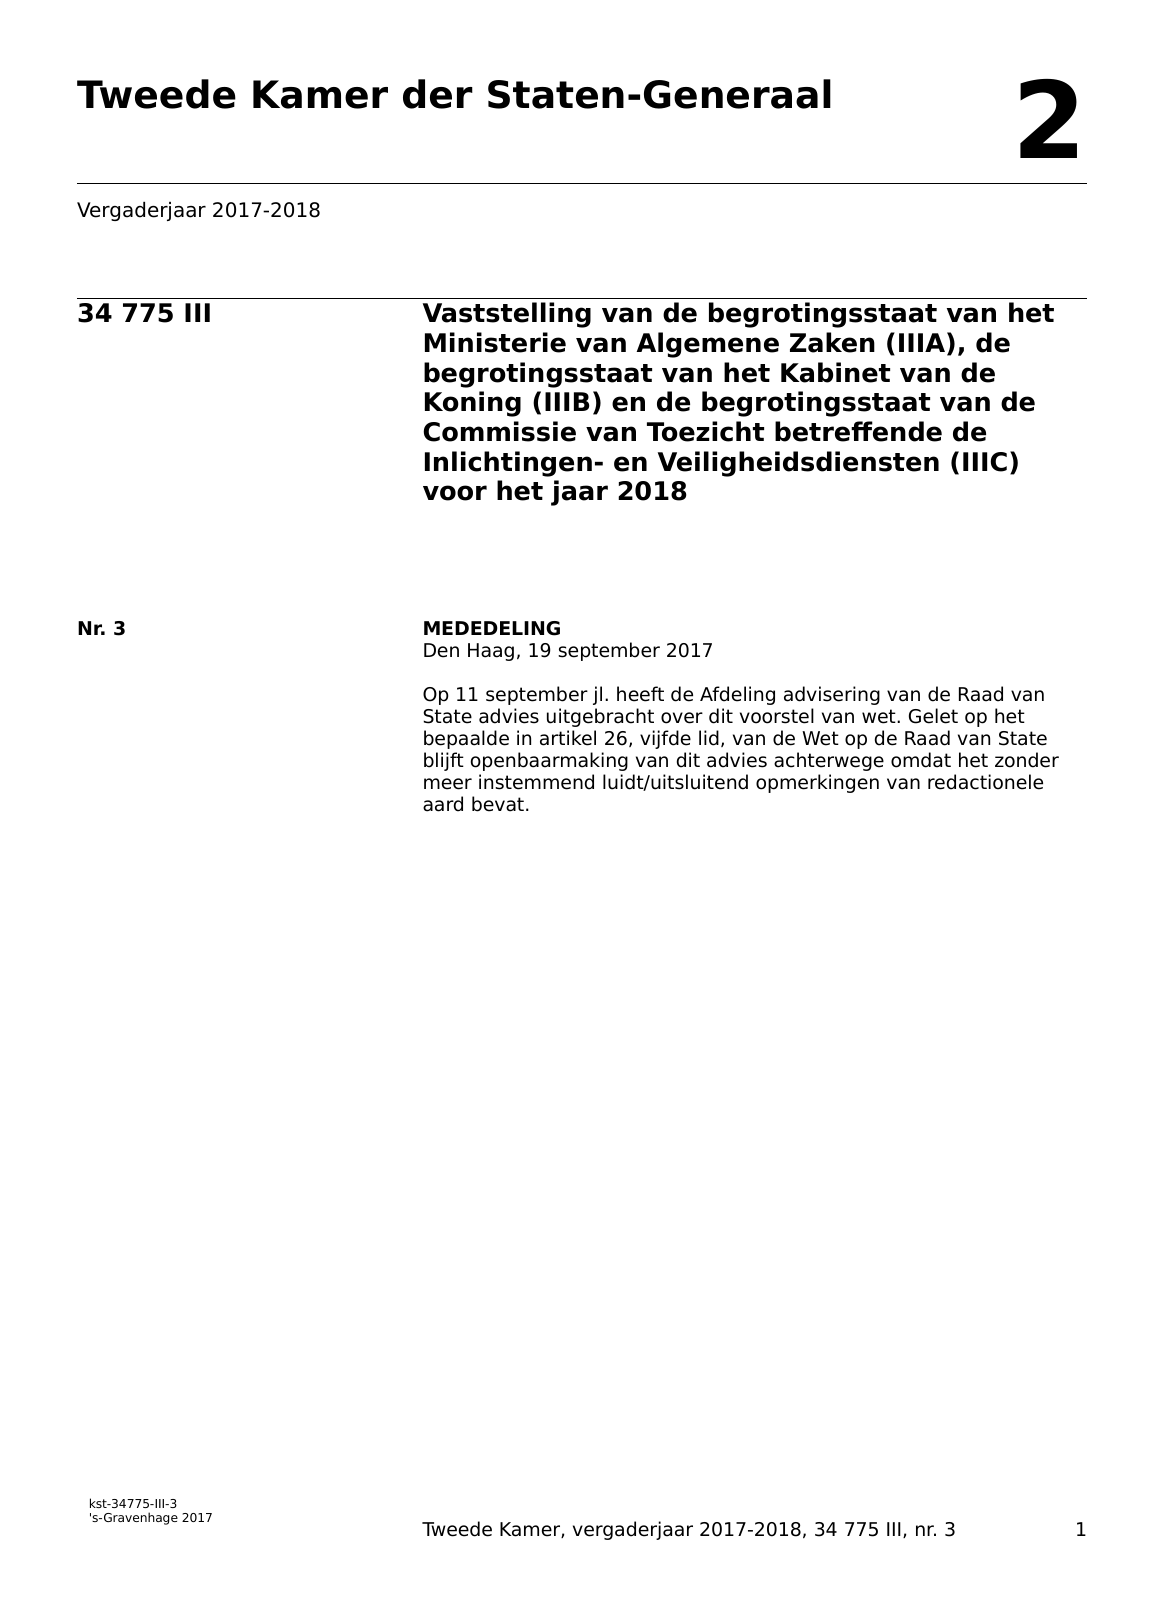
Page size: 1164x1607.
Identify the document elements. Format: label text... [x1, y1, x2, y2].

text Op 11 september jl. heeft de Afdeling advisering van de Raad van State advies uitgebracht over dit voorstel van wet. Gelet op het bepaalde in artikel 26, vijfde lid, van de Wet op de Raad van State blijft openbaarmaking van dit advies achterwege omdat het zonder meer instemmend luidt/uitsluitend opmerkingen van redactionele aard bevat. [422, 684, 1087, 816]
text Den Haag, 19 september 2017 [422, 640, 1087, 662]
table_cell Vergaderjaar 2017-2018 [77, 184, 1087, 298]
subtitle Nr. 3 MEDEDELING [77, 618, 1087, 640]
table_header 2 [886, 59, 1087, 183]
subtitle 34 775 III Vaststelling van de begrotingsstaat van het Ministerie van Algemene Zaken (IIIA), de begrotingsstaat van het Kabinet van de Koning (IIIB) en de begrotingsstaat van de Commissie van Toezicht betreffende de Inlichtingen- en Veiligheidsdiensten (IIIC) voor het jaar 2018 [77, 299, 1087, 507]
table_header Tweede Kamer der Staten-Generaal [77, 59, 886, 183]
text 's-Gravenhage 2017 [88, 1511, 323, 1525]
text kst-34775-III-3 [88, 1497, 323, 1511]
